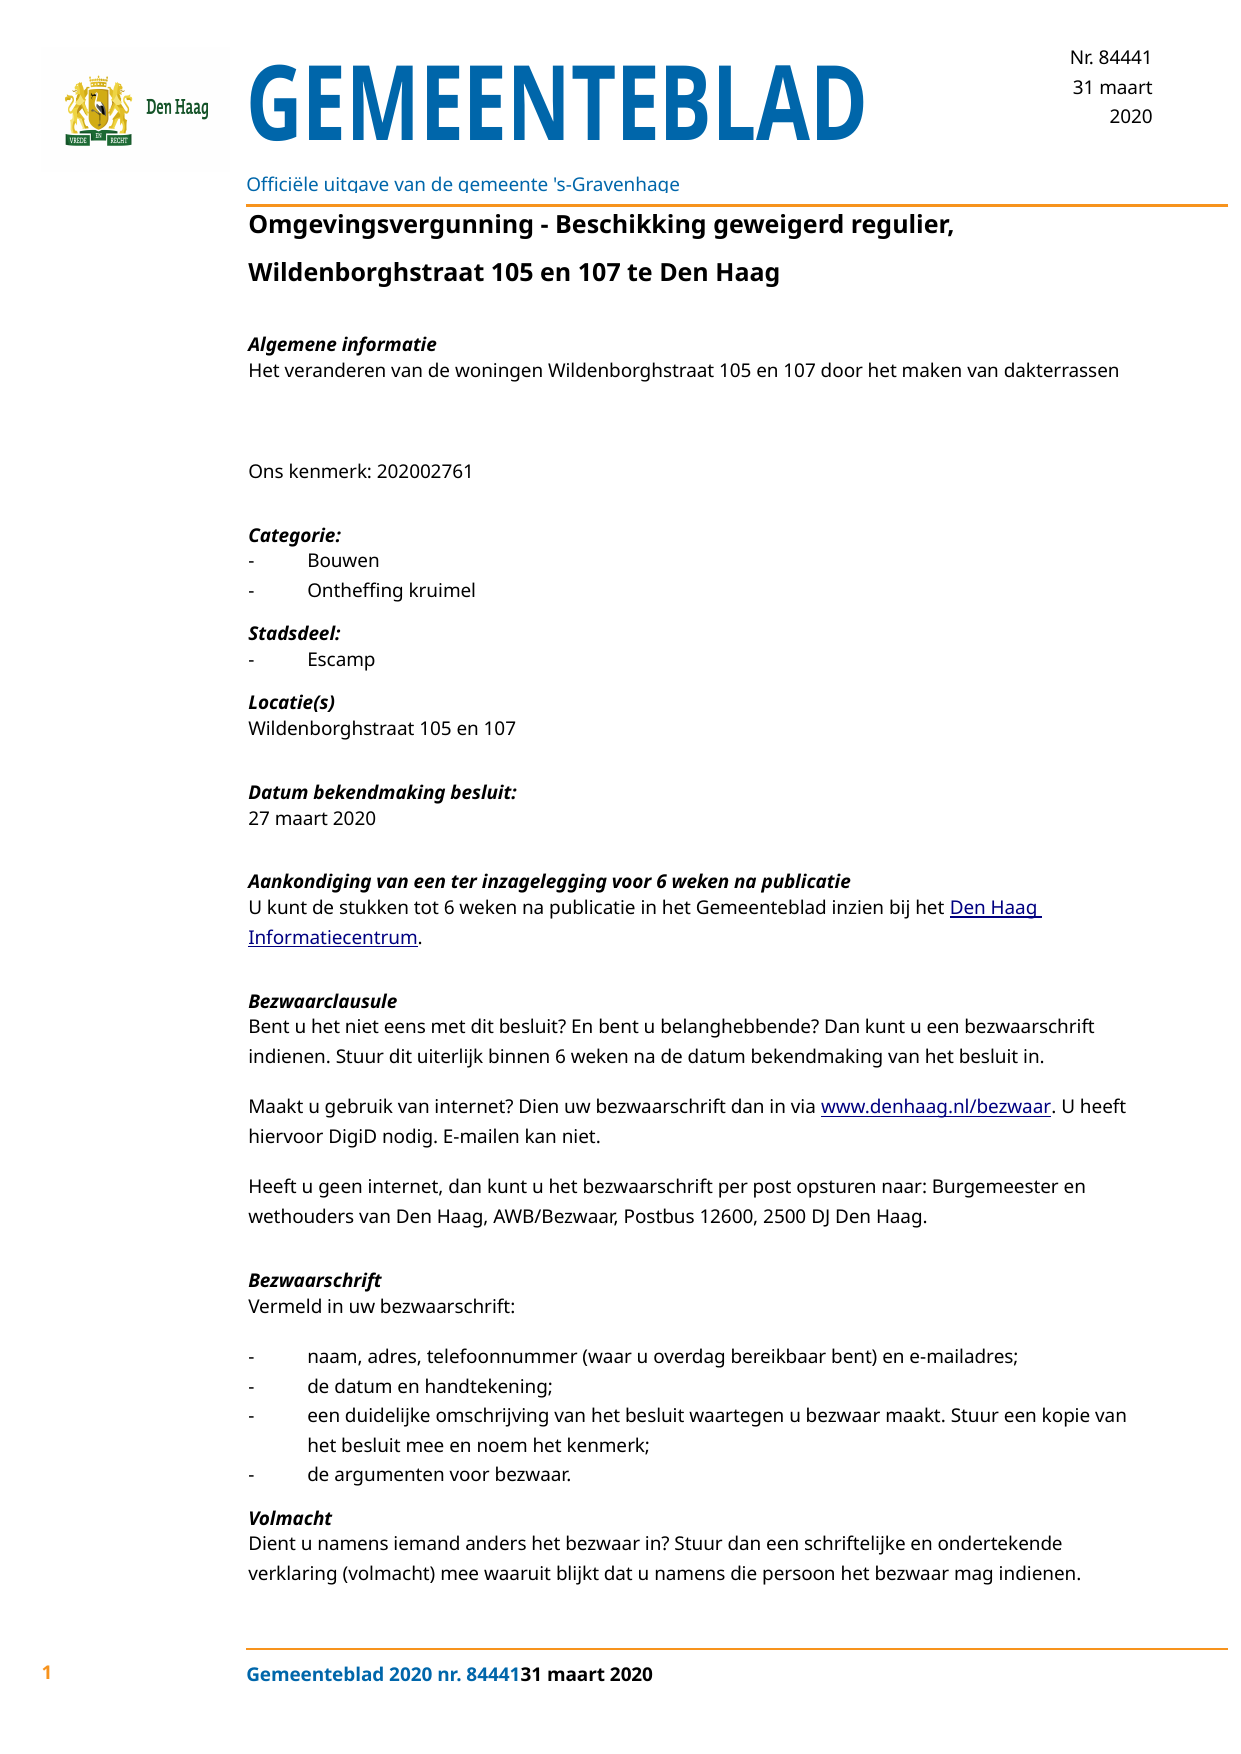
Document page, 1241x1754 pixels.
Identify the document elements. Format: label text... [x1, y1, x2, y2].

text Datum bekendmaking besluit: [248, 779, 1152, 805]
text Locatie(s) [248, 689, 1152, 715]
text Algemene informatie [248, 331, 1152, 357]
list naam, adres, telefoonnummer (waar u overdag bereikbaar bent) en e-mailadres; [248, 1343, 1152, 1369]
list de argumenten voor bezwaar. [248, 1462, 1152, 1487]
text Heeft u geen internet, dan kunt u het bezwaarschrift per post opsturen naar: Burgemeester en wethouders van Den Haag, AWB/Bezwaar, Postbus 12600, 2500 DJ Den Haag. [248, 1174, 1152, 1229]
text Bezwaarschrift [248, 1267, 1152, 1293]
text Aankondiging van een ter inzagelegging voor 6 weken na publicatie [248, 869, 1152, 894]
text Omgevingsvergunning - Beschikking geweigerd regulier, Wildenborghstraat 105 en 107 te Den Haag [248, 207, 1152, 288]
text Maakt u gebruik van internet? Dien uw bezwaarschrift dan in via www.denhaag.nl/bezwaar. U heeft hiervoor DigiD nodig. E-mailen kan niet. [248, 1094, 1152, 1149]
picture [41, 47, 231, 172]
list Ontheffing kruimel [248, 577, 1152, 603]
text Categorie: [248, 522, 1152, 548]
text 27 maart 2020 [248, 805, 1152, 830]
text U kunt de stukken tot 6 weken na publicatie in het Gemeenteblad inzien bij het Den Haag Informatiecentrum. [248, 894, 1152, 950]
text Het veranderen van de woningen Wildenborghstraat 105 en 107 door het maken van dakterrassen [248, 357, 1152, 383]
list Bouwen [248, 548, 1152, 573]
text Volmacht [248, 1505, 1152, 1531]
text Stadsdeel: [248, 620, 1152, 646]
text Wildenborghstraat 105 en 107 [248, 715, 1152, 741]
text Dient u namens iemand anders het bezwaar in? Stuur dan een schriftelijke en ondertekende verklaring (volmacht) mee waaruit blijkt dat u namens die persoon het bezwaar mag indienen. [248, 1531, 1152, 1586]
text Vermeld in uw bezwaarschrift: [248, 1293, 1152, 1319]
list Escamp [248, 646, 1152, 672]
text Bent u het niet eens met dit besluit? En bent u belanghebbende? Dan kunt u een bezwaarschrift indienen. Stuur dit uiterlijk binnen 6 weken na de datum bekendmaking van het besluit in. [248, 1014, 1152, 1069]
text Bezwaarclausule [248, 988, 1152, 1014]
text Ons kenmerk: 202002761 [248, 458, 1152, 484]
list de datum en handtekening; [248, 1373, 1152, 1399]
list een duidelijke omschrijving van het besluit waartegen u bezwaar maakt. Stuur een kopie van het besluit mee en noem het kenmerk; [248, 1402, 1152, 1458]
